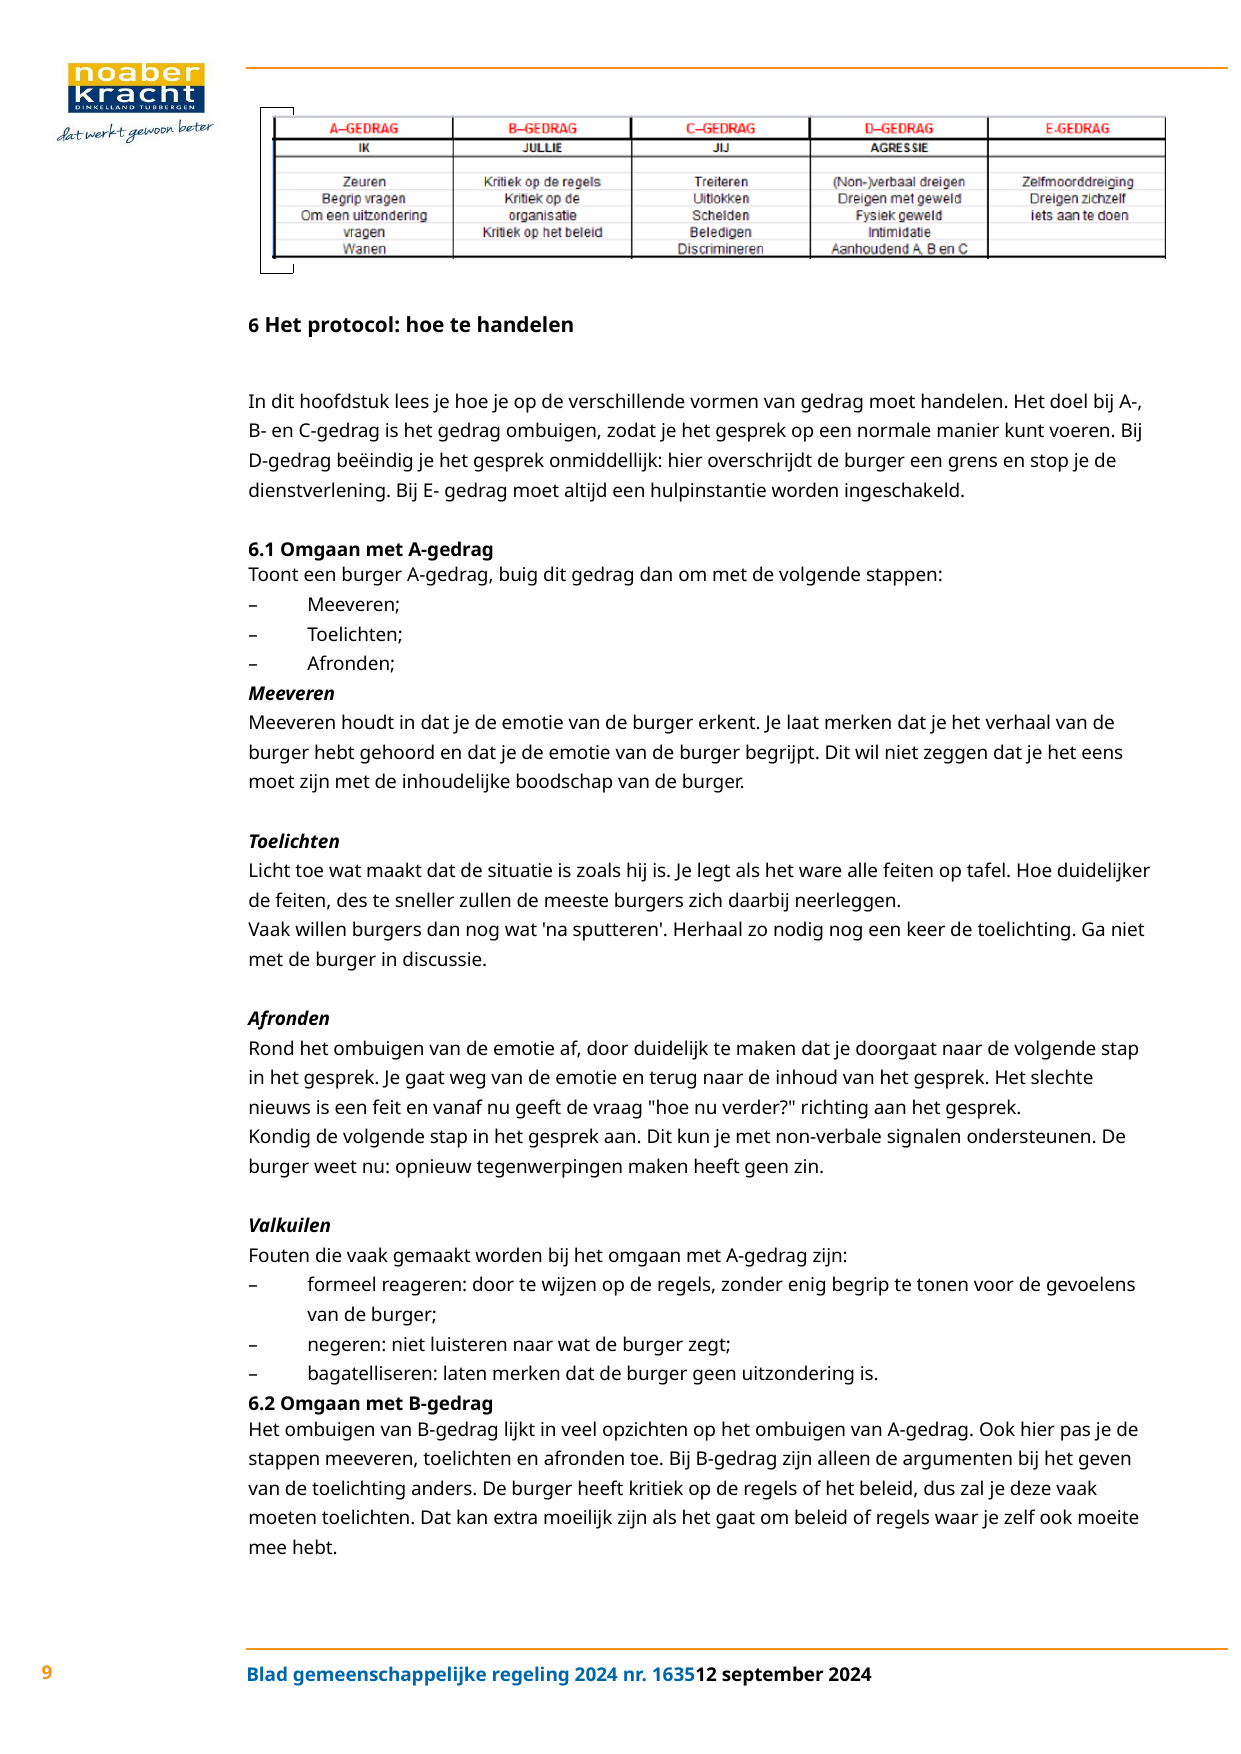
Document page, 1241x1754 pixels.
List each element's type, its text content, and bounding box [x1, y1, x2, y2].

text 6.1 Omgaan met A-gedrag [248, 536, 1152, 562]
text In dit hoofdstuk lees je hoe je op de verschillende vormen van gedrag moet handelen. Het doel bij A-, B- en C-gedrag is het gedrag ombuigen, zodat je het gesprek op een normale manier kunt voeren. Bij D-gedrag beëindig je het gesprek onmiddellijk: hier overschrijdt de burger een grens en stop je de dienstverlening. Bij E- gedrag moet altijd een hulpinstantie worden ingeschakeld. [248, 388, 1152, 502]
text Licht toe wat maakt dat de situatie is zoals hij is. Je legt als het ware alle feiten op tafel. Hoe duidelijker de feiten, des te sneller zullen de meeste burgers zich daarbij neerleggen. [248, 857, 1152, 913]
picture [268, 115, 1173, 264]
list bagatelliseren: laten merken dat de burger geen uitzondering is. [248, 1360, 1152, 1386]
text Vaak willen burgers dan nog wat 'na sputteren'. Herhaal zo nodig nog een keer de toelichting. Ga niet met de burger in discussie. [248, 917, 1152, 972]
text Meeveren [248, 680, 1152, 706]
text Kondig de volgende stap in het gesprek aan. Dit kun je met non-verbale signalen ondersteunen. De burger weet nu: opnieuw tegenwerpingen maken heeft geen zin. [248, 1124, 1152, 1179]
text 6.2 Omgaan met B-gedrag [248, 1390, 1152, 1416]
list Toelichten; [248, 621, 1152, 647]
text Toont een burger A-gedrag, buig dit gedrag dan om met de volgende stappen: [248, 562, 1152, 587]
list formeel reageren: door te wijzen op de regels, zonder enig begrip te tonen voor de gevoelens van de burger; [248, 1272, 1152, 1327]
text Het ombuigen van B-gedrag lijkt in veel opzichten op het ombuigen van A-gedrag. Ook hier pas je de stappen meeveren, toelichten en afronden toe. Bij B-gedrag zijn alleen de argumenten bij het geven van de toelichting anders. De burger heeft kritiek op de regels of het beleid, dus zal je deze vaak moeten toelichten. Dat kan extra moeilijk zijn als het gaat om beleid of regels waar je zelf ook moeite mee hebt. [248, 1416, 1152, 1560]
text Fouten die vaak gemaakt worden bij het omgaan met A-gedrag zijn: [248, 1242, 1152, 1268]
text Afronden [248, 1005, 1152, 1031]
picture [41, 47, 231, 172]
text Toelichten [248, 828, 1152, 854]
list negeren: niet luisteren naar wat de burger zegt; [248, 1331, 1152, 1357]
text Valkuilen [248, 1212, 1152, 1238]
text Rond het ombuigen van de emotie af, door duidelijk te maken dat je doorgaat naar de volgende stap in het gesprek. Je gaat weg van de emotie en terug naar de inhoud van het gesprek. Het slechte nieuws is een feit en vanaf nu geeft de vraag "hoe nu verder?" richting aan het gesprek. [248, 1035, 1152, 1120]
text Meeveren houdt in dat je de emotie van de burger erkent. Je laat merken dat je het verhaal van de burger hebt gehoord en dat je de emotie van de burger begrijpt. Dit wil niet zeggen dat je het eens moet zijn met de inhoudelijke boodschap van de burger. [248, 709, 1152, 794]
list Afronden; [248, 650, 1152, 676]
list Meeveren; [248, 591, 1152, 617]
text 6 Het protocol: hoe te handelen [248, 310, 1152, 339]
